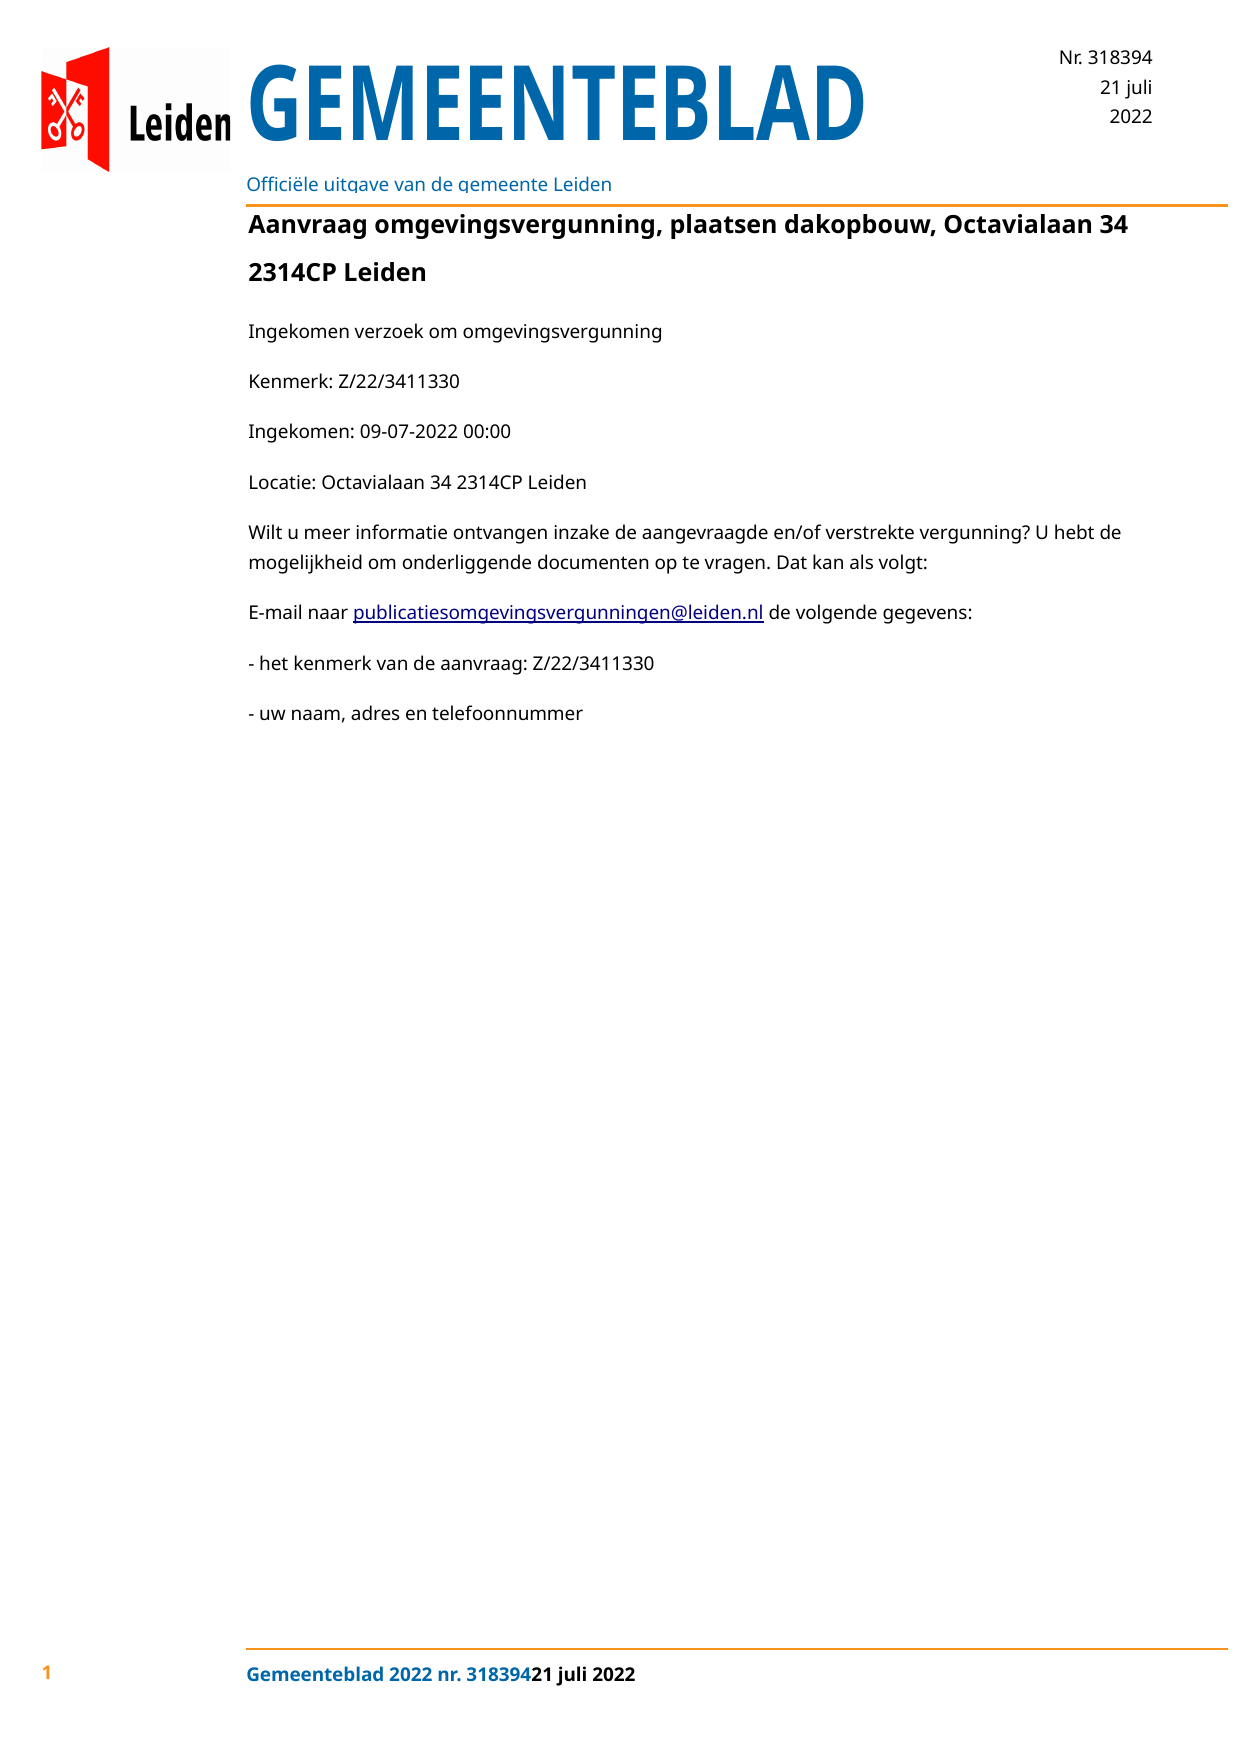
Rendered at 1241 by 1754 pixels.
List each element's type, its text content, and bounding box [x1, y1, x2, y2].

text Kenmerk: Z/22/3411330 [248, 368, 1152, 394]
text Locatie: Octavialaan 34 2314CP Leiden [248, 469, 1152, 495]
picture [41, 47, 231, 172]
text Ingekomen verzoek om omgevingsvergunning [248, 318, 1152, 344]
text - uw naam, adres en telefoonnummer [248, 700, 1152, 726]
text Ingekomen: 09-07-2022 00:00 [248, 419, 1152, 444]
text E-mail naar publicatiesomgevingsvergunningen@leiden.nl de volgende gegevens: [248, 599, 1152, 625]
text Aanvraag omgevingsvergunning, plaatsen dakopbouw, Octavialaan 34 2314CP Leiden [248, 207, 1152, 288]
text Wilt u meer informatie ontvangen inzake de aangevraagde en/of verstrekte vergunning? U hebt de mogelijkheid om onderliggende documenten op te vragen. Dat kan als volgt: [248, 519, 1152, 575]
text - het kenmerk van de aanvraag: Z/22/3411330 [248, 650, 1152, 676]
